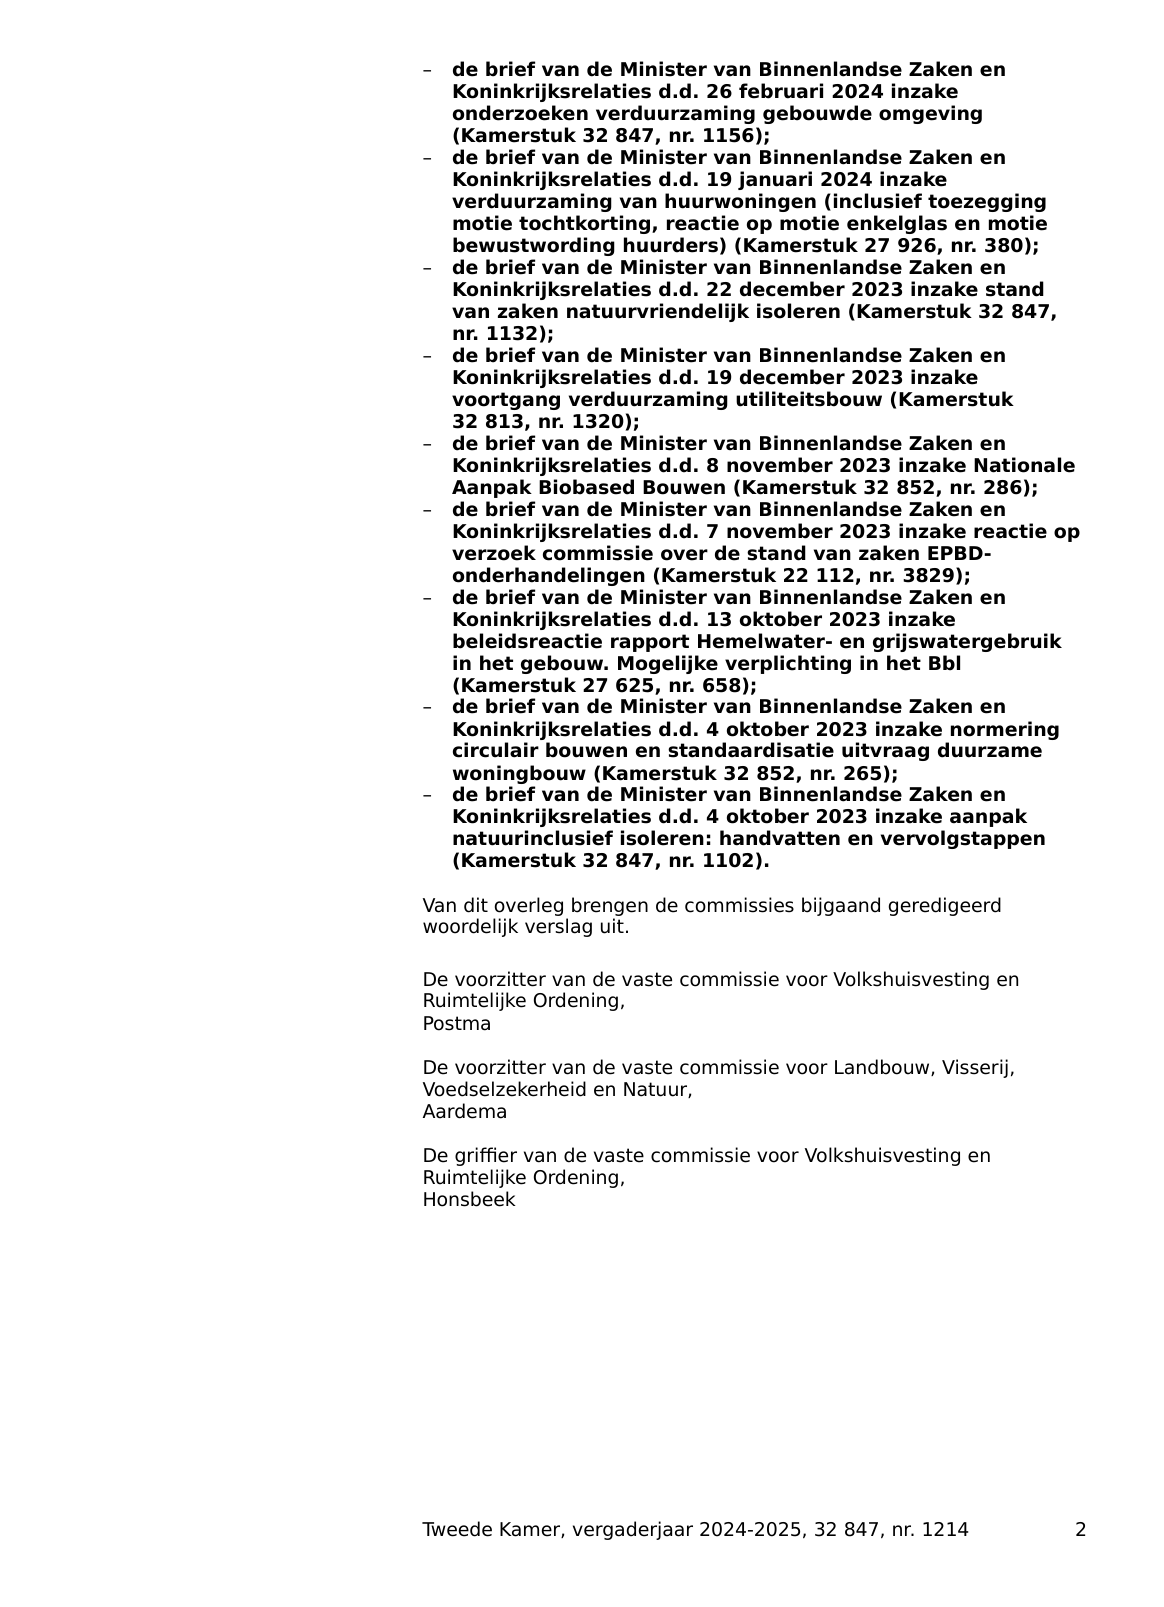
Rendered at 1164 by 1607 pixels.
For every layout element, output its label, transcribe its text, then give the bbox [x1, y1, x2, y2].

text Van dit overleg brengen de commissies bijgaand geredigeerd woordelijk verslag uit. [422, 894, 1087, 938]
text – de brief van de Minister van Binnenlandse Zaken en Koninkrijksrelaties d.d. 13 oktober 2023 inzake beleidsreactie rapport Hemelwater- en grijswatergebruik in het gebouw. Mogelijke verplichting in het Bbl (Kamerstuk 27 625, nr. 658); [422, 587, 1087, 696]
text – de brief van de Minister van Binnenlandse Zaken en Koninkrijksrelaties d.d. 19 januari 2024 inzake verduurzaming van huurwoningen (inclusief toezegging motie tochtkorting, reactie op motie enkelglas en motie bewustwording huurders) (Kamerstuk 27 926, nr. 380); [422, 147, 1087, 257]
text – de brief van de Minister van Binnenlandse Zaken en Koninkrijksrelaties d.d. 7 november 2023 inzake reactie op verzoek commissie over de stand van zaken EPBD-onderhandelingen (Kamerstuk 22 112, nr. 3829); [422, 499, 1087, 587]
text – de brief van de Minister van Binnenlandse Zaken en Koninkrijksrelaties d.d. 4 oktober 2023 inzake normering circulair bouwen en standaardisatie uitvraag duurzame woningbouw (Kamerstuk 32 852, nr. 265); [422, 696, 1087, 784]
text – de brief van de Minister van Binnenlandse Zaken en Koninkrijksrelaties d.d. 8 november 2023 inzake Nationale Aanpak Biobased Bouwen (Kamerstuk 32 852, nr. 286); [422, 433, 1087, 499]
text De voorzitter van de vaste commissie voor Landbouw, Visserij, Voedselzekerheid en Natuur, Aardema [422, 1057, 1087, 1122]
text – de brief van de Minister van Binnenlandse Zaken en Koninkrijksrelaties d.d. 4 oktober 2023 inzake aanpak natuurinclusief isoleren: handvatten en vervolgstappen (Kamerstuk 32 847, nr. 1102). [422, 784, 1087, 872]
text De griffier van de vaste commissie voor Volkshuisvesting en Ruimtelijke Ordening, Honsbeek [422, 1145, 1087, 1211]
text – de brief van de Minister van Binnenlandse Zaken en Koninkrijksrelaties d.d. 26 februari 2024 inzake onderzoeken verduurzaming gebouwde omgeving (Kamerstuk 32 847, nr. 1156); [422, 59, 1087, 147]
text – de brief van de Minister van Binnenlandse Zaken en Koninkrijksrelaties d.d. 19 december 2023 inzake voortgang verduurzaming utiliteitsbouw (Kamerstuk 32 813, nr. 1320); [422, 345, 1087, 433]
text – de brief van de Minister van Binnenlandse Zaken en Koninkrijksrelaties d.d. 22 december 2023 inzake stand van zaken natuurvriendelijk isoleren (Kamerstuk 32 847, nr. 1132); [422, 257, 1087, 345]
text De voorzitter van de vaste commissie voor Volkshuisvesting en Ruimtelijke Ordening, Postma [422, 968, 1087, 1034]
